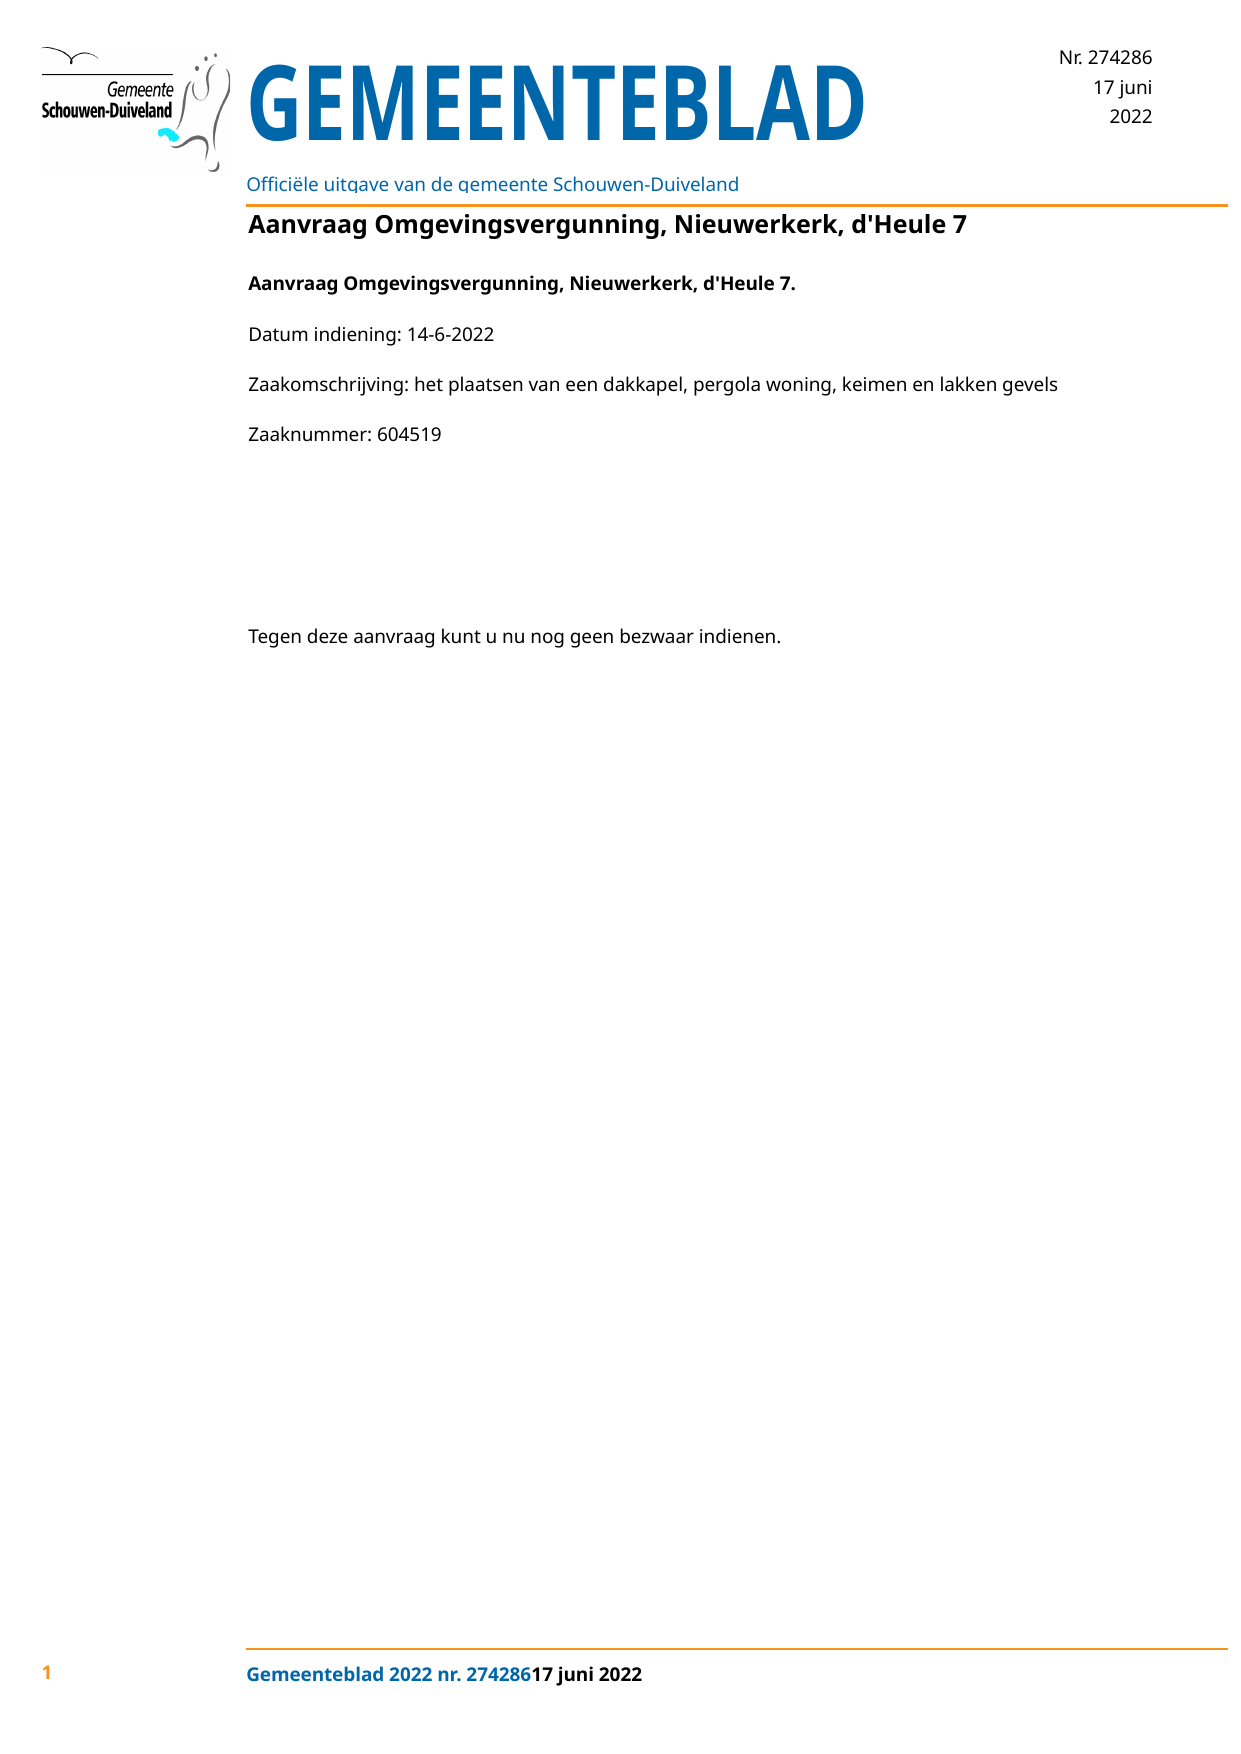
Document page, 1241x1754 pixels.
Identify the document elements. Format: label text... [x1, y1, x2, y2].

picture [41, 47, 231, 172]
text Zaaknummer: 604519 [248, 422, 1152, 447]
text Aanvraag Omgevingsvergunning, Nieuwerkerk, d'Heule 7. [248, 270, 1152, 296]
text Tegen deze aanvraag kunt u nu nog geen bezwaar indienen. [248, 623, 1152, 649]
text Aanvraag Omgevingsvergunning, Nieuwerkerk, d'Heule 7 [248, 207, 1152, 241]
text Datum indiening: 14-6-2022 [248, 321, 1152, 346]
text Zaakomschrijving: het plaatsen van een dakkapel, pergola woning, keimen en lakken gevels [248, 371, 1152, 397]
